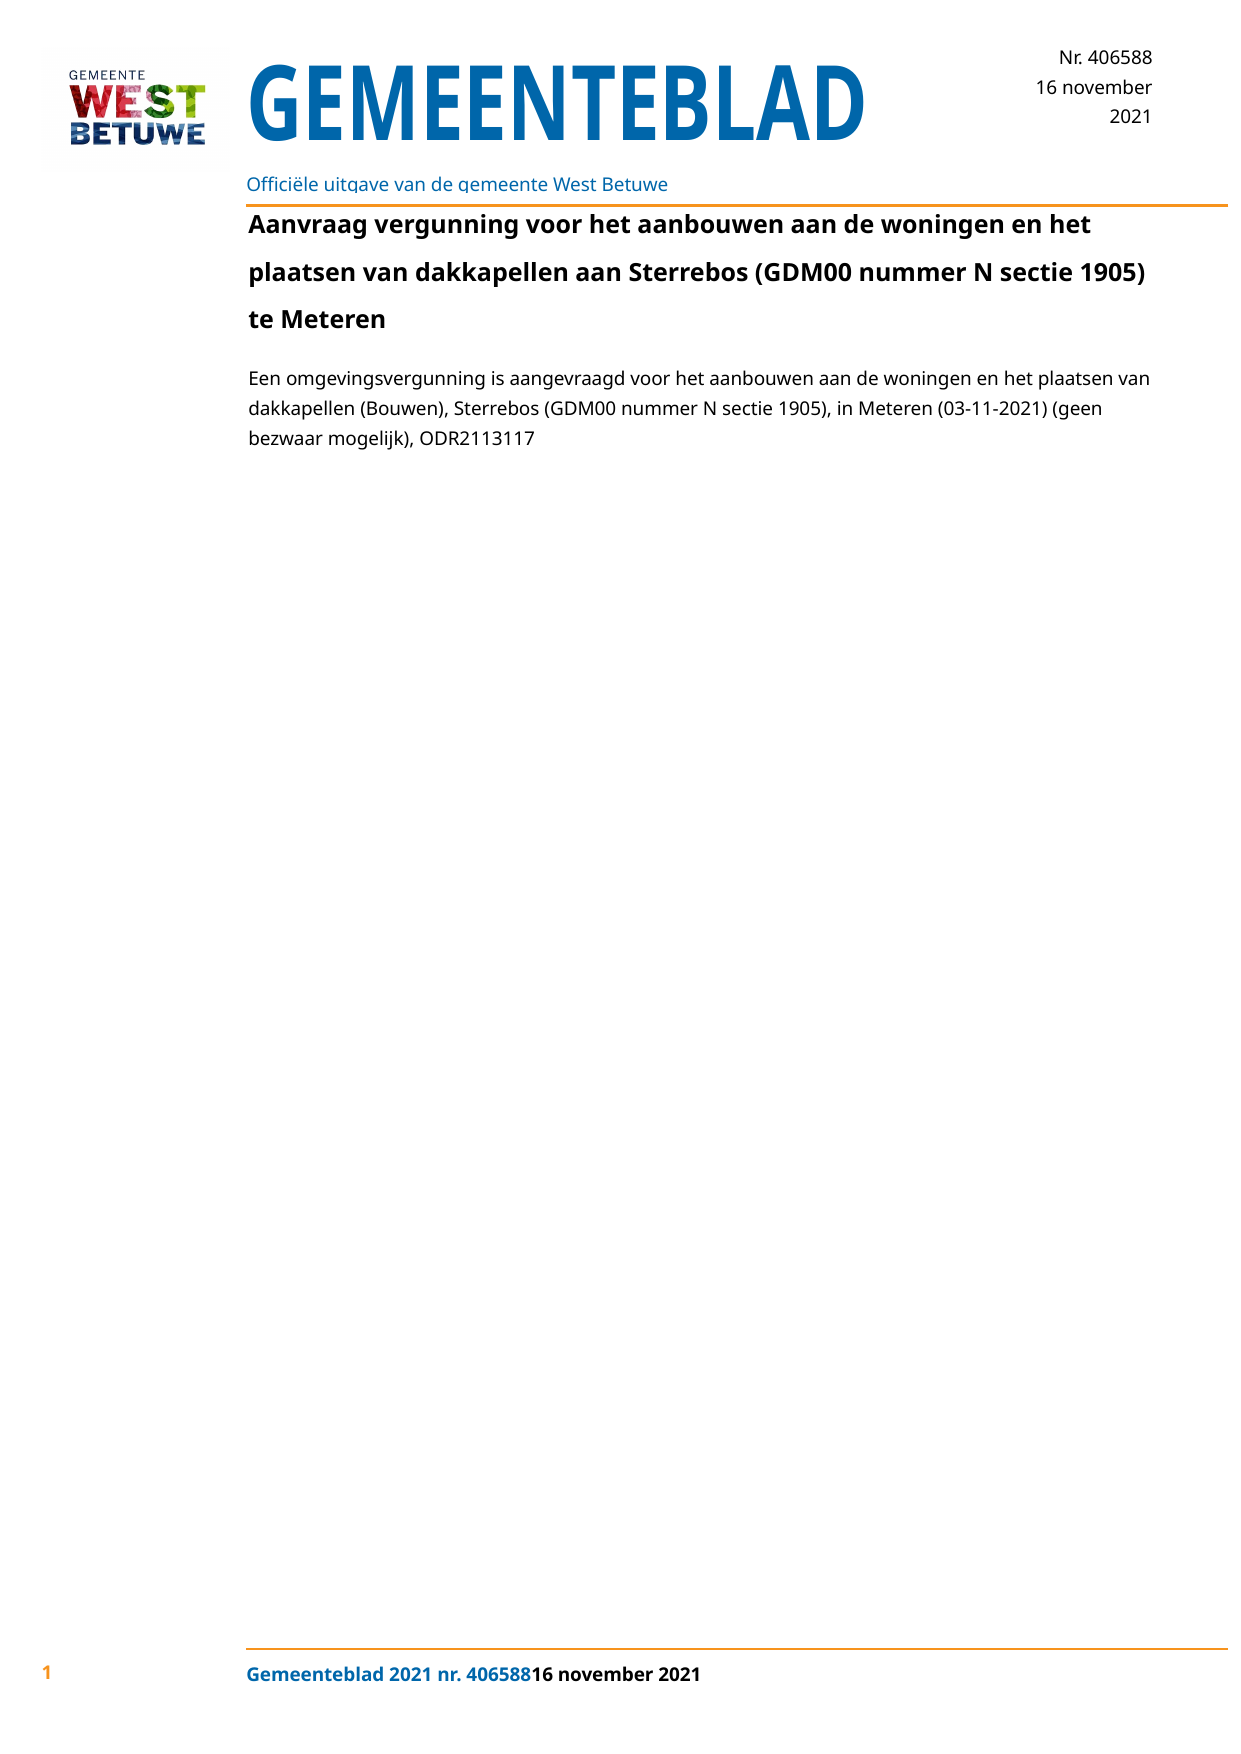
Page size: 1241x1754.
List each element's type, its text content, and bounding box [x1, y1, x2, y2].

picture [41, 47, 231, 172]
text Aanvraag vergunning voor het aanbouwen aan de woningen en het plaatsen van dakkapellen aan Sterrebos (GDM00 nummer N sectie 1905) te Meteren [248, 207, 1152, 336]
text Een omgevingsvergunning is aangevraagd voor het aanbouwen aan de woningen en het plaatsen van dakkapellen (Bouwen), Sterrebos (GDM00 nummer N sectie 1905), in Meteren (03-11-2021) (geen bezwaar mogelijk), ODR2113117 [248, 366, 1152, 450]
